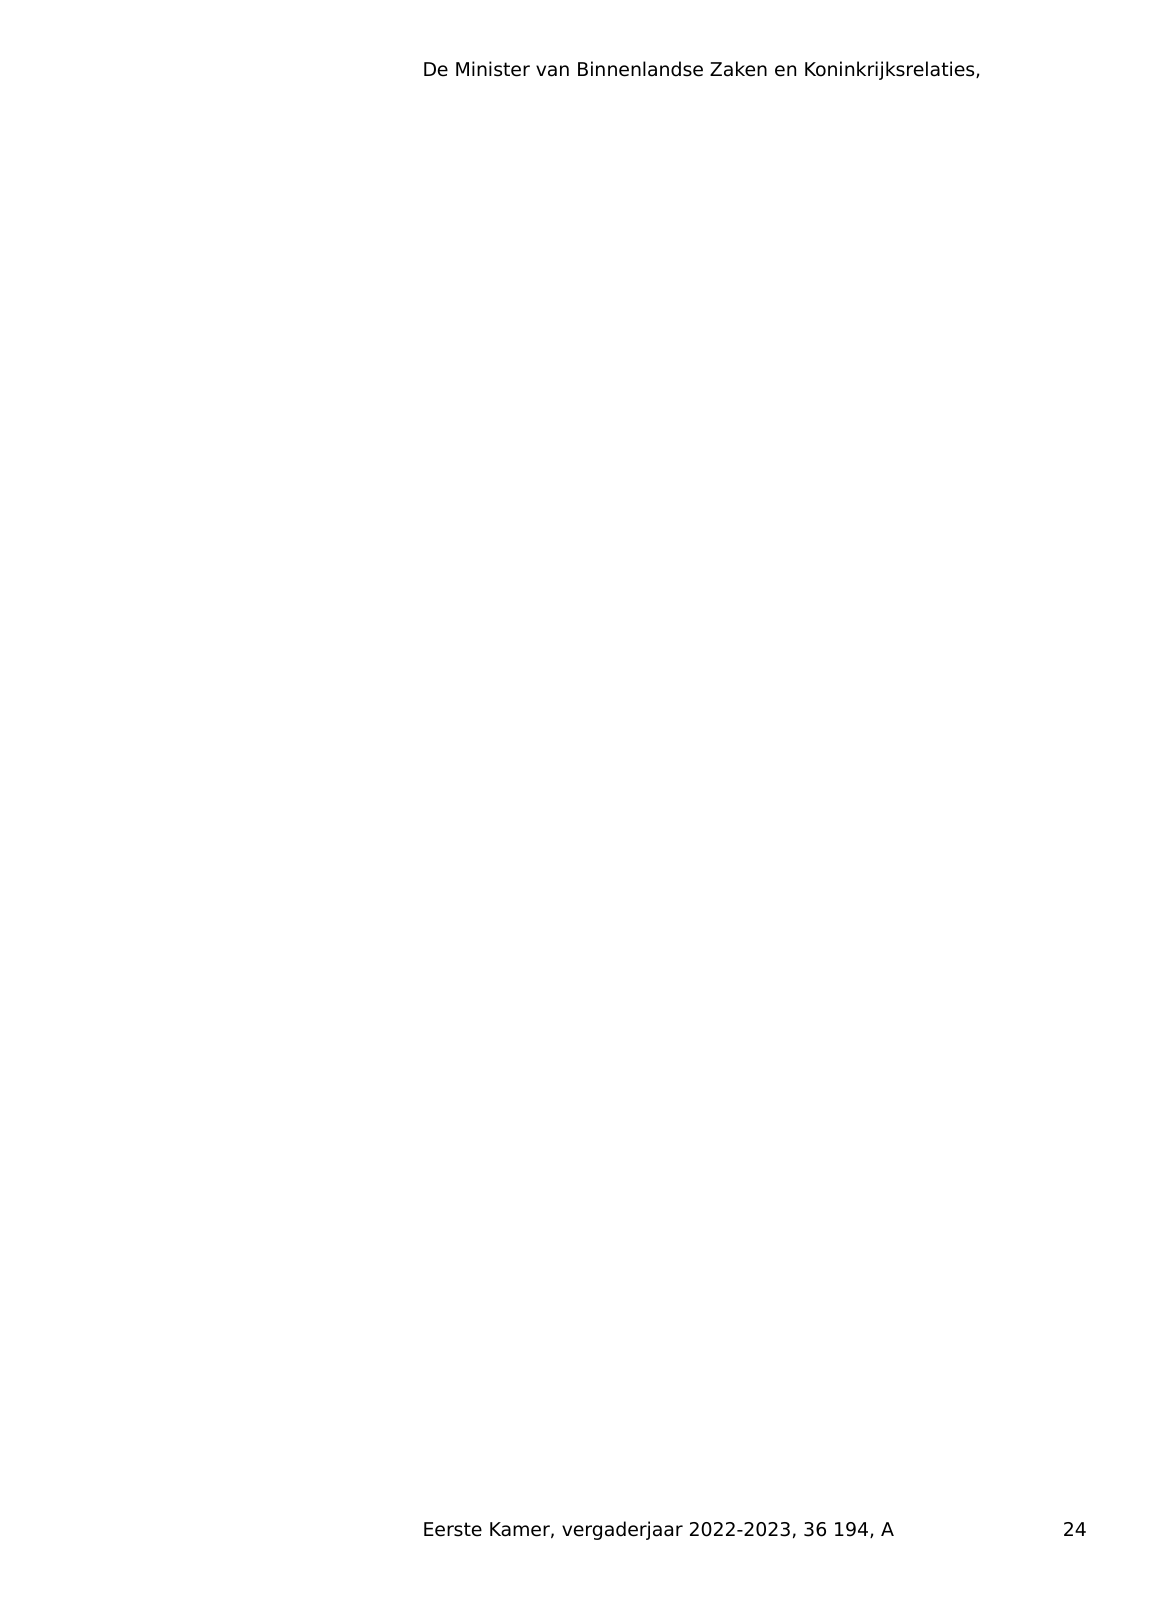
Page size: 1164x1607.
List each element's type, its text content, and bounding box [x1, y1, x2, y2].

text De Minister van Binnenlandse Zaken en Koninkrijksrelaties, [422, 59, 1087, 81]
